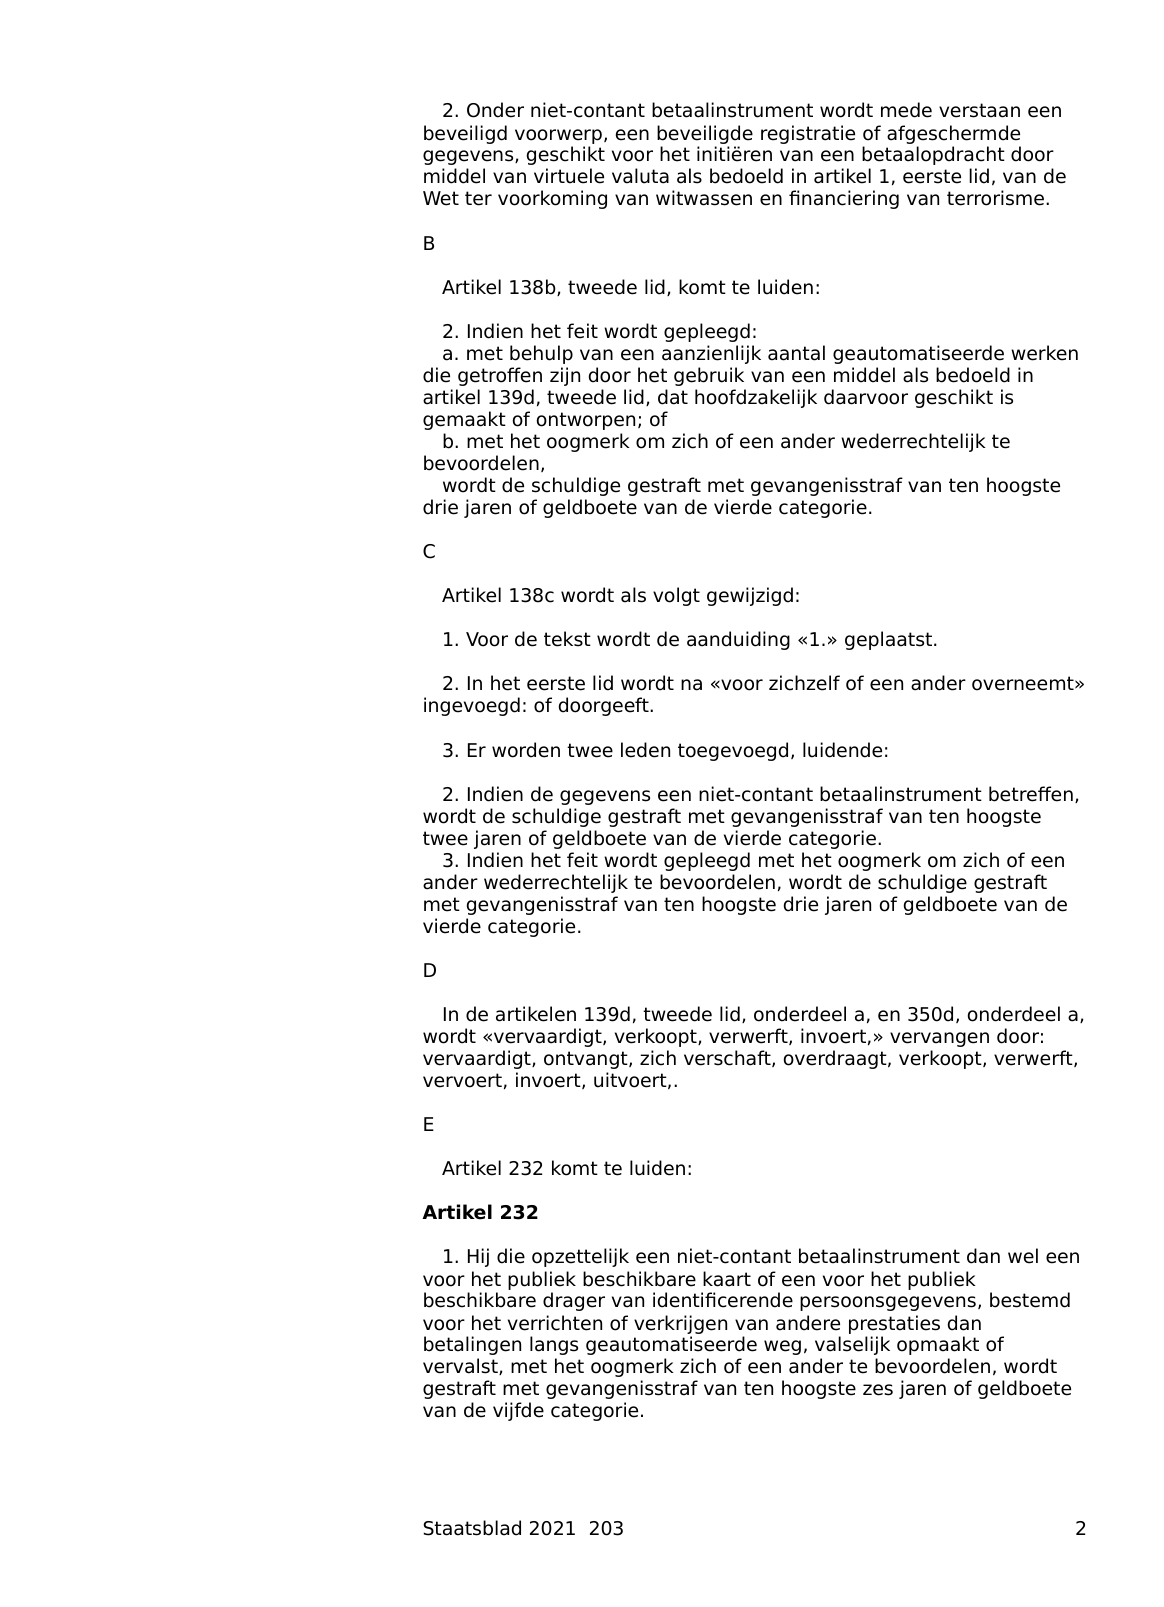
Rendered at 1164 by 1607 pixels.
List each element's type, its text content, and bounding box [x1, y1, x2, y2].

text 1. Voor de tekst wordt de aanduiding «1.» geplaatst. [422, 629, 1087, 651]
text Artikel 138b, tweede lid, komt te luiden: [422, 277, 1087, 299]
text In de artikelen 139d, tweede lid, onderdeel a, en 350d, onderdeel a, wordt «vervaardigt, verkoopt, verwerft, invoert,» vervangen door: vervaardigt, ontvangt, zich verschaft, overdraagt, verkoopt, verwerft, vervoert, invoert, uitvoert,. [422, 1004, 1087, 1092]
text B [422, 232, 1087, 254]
text 3. Er worden twee leden toegevoegd, luidende: [422, 739, 1087, 761]
text a. met behulp van een aanzienlijk aantal geautomatiseerde werken die getroffen zijn door het gebruik van een middel als bedoeld in artikel 139d, tweede lid, dat hoofdzakelijk daarvoor geschikt is gemaakt of ontworpen; of [422, 343, 1087, 431]
text b. met het oogmerk om zich of een ander wederrechtelijk te bevoordelen, [422, 431, 1087, 475]
text 3. Indien het feit wordt gepleegd met het oogmerk om zich of een ander wederrechtelijk te bevoordelen, wordt de schuldige gestraft met gevangenisstraf van ten hoogste drie jaren of geldboete van de vierde categorie. [422, 849, 1087, 937]
text 2. Indien de gegevens een niet-contant betaalinstrument betreffen, wordt de schuldige gestraft met gevangenisstraf van ten hoogste twee jaren of geldboete van de vierde categorie. [422, 784, 1087, 849]
text 2. Indien het feit wordt gepleegd: [422, 321, 1087, 343]
text 2. Onder niet-contant betaalinstrument wordt mede verstaan een beveiligd voorwerp, een beveiligde registratie of afgeschermde gegevens, geschikt voor het initiëren van een betaalopdracht door middel van virtuele valuta als bedoeld in artikel 1, eerste lid, van de Wet ter voorkoming van witwassen en financiering van terrorisme. [422, 100, 1087, 210]
text Artikel 232 komt te luiden: [422, 1158, 1087, 1180]
text wordt de schuldige gestraft met gevangenisstraf van ten hoogste drie jaren of geldboete van de vierde categorie. [422, 475, 1087, 519]
text 2. In het eerste lid wordt na «voor zichzelf of een ander overneemt» ingevoegd: of doorgeeft. [422, 673, 1087, 717]
subtitle Artikel 232 [422, 1202, 1087, 1224]
text E [422, 1114, 1087, 1136]
text 1. Hij die opzettelijk een niet-contant betaalinstrument dan wel een voor het publiek beschikbare kaart of een voor het publiek beschikbare drager van identificerende persoonsgegevens, bestemd voor het verrichten of verkrijgen van andere prestaties dan betalingen langs geautomatiseerde weg, valselijk opmaakt of vervalst, met het oogmerk zich of een ander te bevoordelen, wordt gestraft met gevangenisstraf van ten hoogste zes jaren of geldboete van de vijfde categorie. [422, 1246, 1087, 1422]
text C [422, 541, 1087, 563]
text D [422, 960, 1087, 982]
text Artikel 138c wordt als volgt gewijzigd: [422, 585, 1087, 607]
